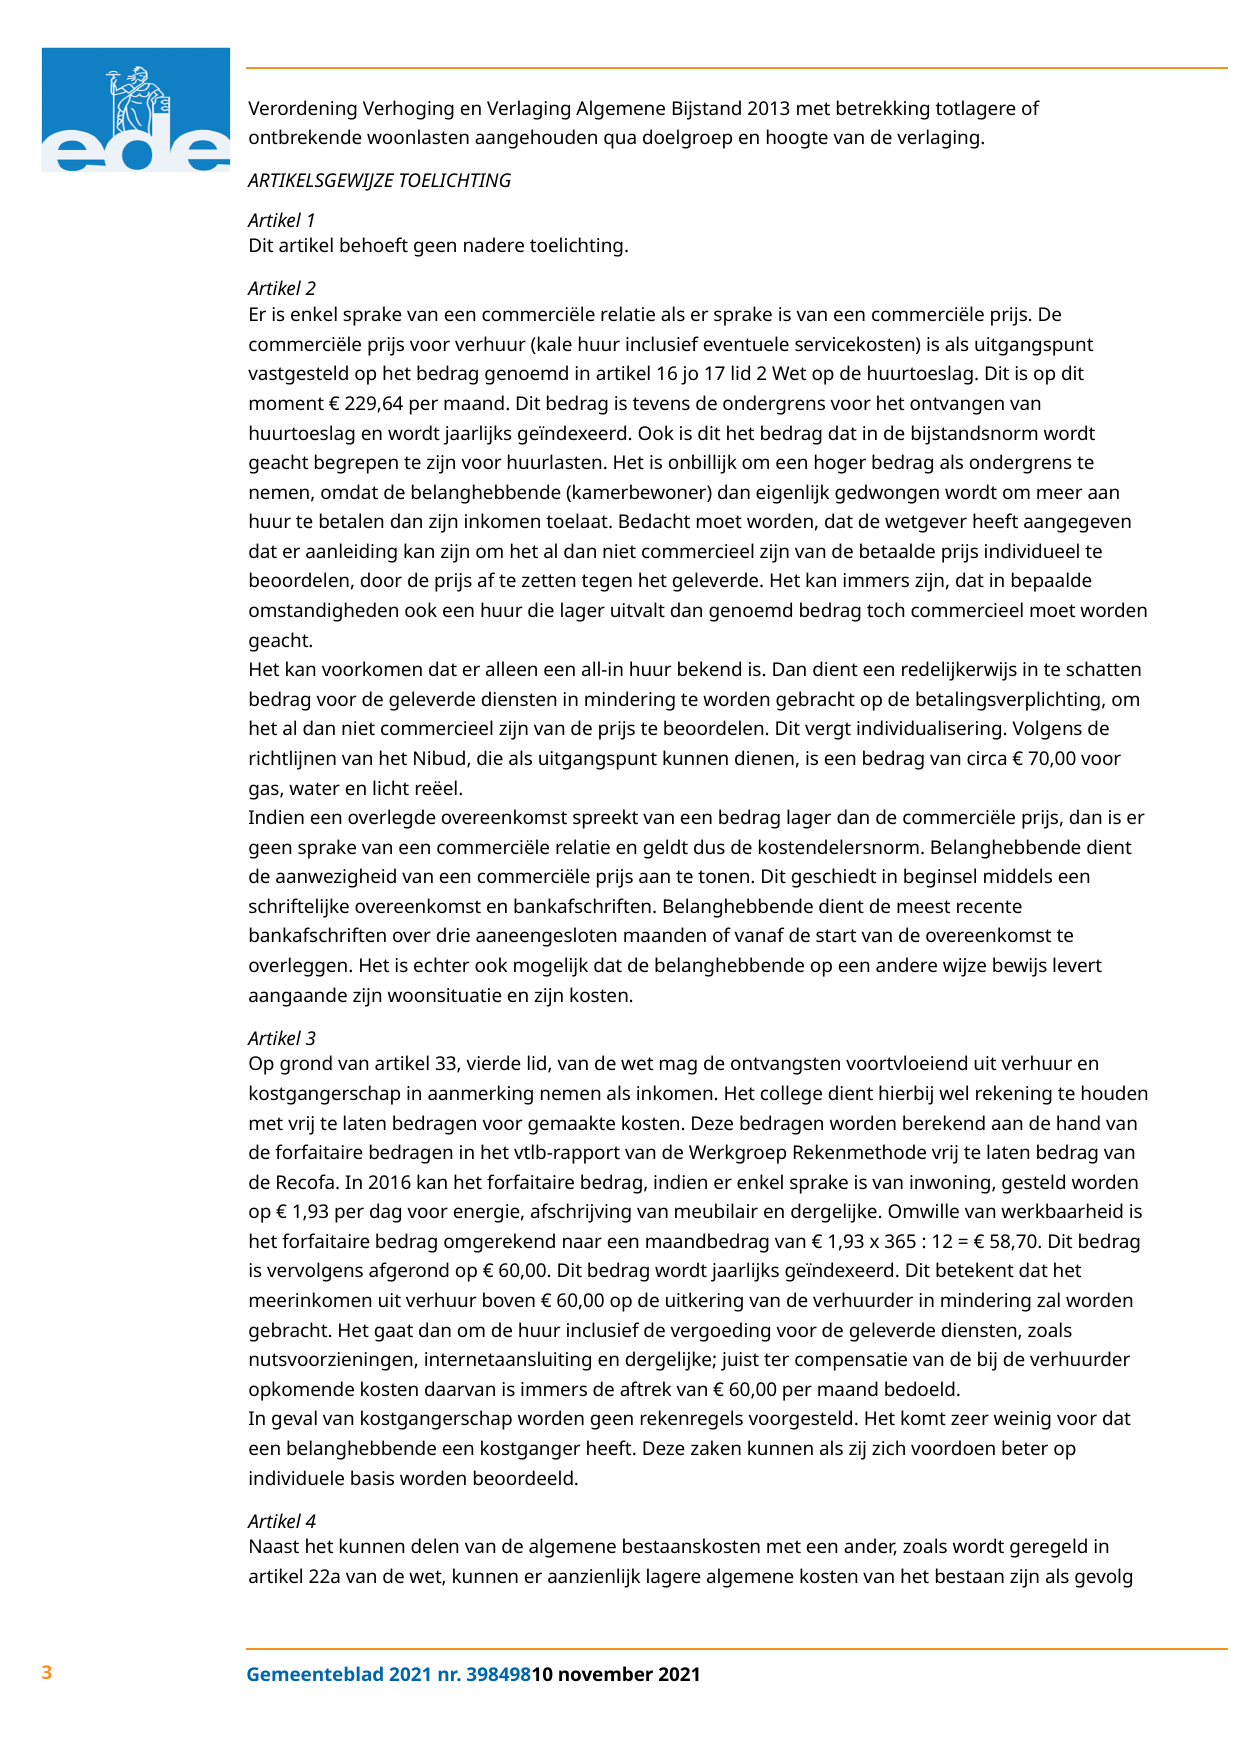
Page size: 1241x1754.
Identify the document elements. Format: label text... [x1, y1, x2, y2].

text Er is enkel sprake van een commerciële relatie als er sprake is van een commerciële prijs. De commerciële prijs voor verhuur (kale huur inclusief eventuele servicekosten) is als uitgangspunt vastgesteld op het bedrag genoemd in artikel 16 jo 17 lid 2 Wet op de huurtoeslag. Dit is op dit moment € 229,64 per maand. Dit bedrag is tevens de ondergrens voor het ontvangen van huurtoeslag en wordt jaarlijks geïndexeerd. Ook is dit het bedrag dat in de bijstandsnorm wordt geacht begrepen te zijn voor huurlasten. Het is onbillijk om een hoger bedrag als ondergrens te nemen, omdat de belanghebbende (kamerbewoner) dan eigenlijk gedwongen wordt om meer aan huur te betalen dan zijn inkomen toelaat. Bedacht moet worden, dat de wetgever heeft aangegeven dat er aanleiding kan zijn om het al dan niet commercieel zijn van de betaalde prijs individueel te beoordelen, door de prijs af te zetten tegen het geleverde. Het kan immers zijn, dat in bepaalde omstandigheden ook een huur die lager uitvalt dan genoemd bedrag toch commercieel moet worden geacht. [248, 301, 1152, 652]
text Artikel 1 [248, 207, 1152, 232]
text Dit artikel behoeft geen nadere toelichting. [248, 232, 1152, 258]
text Naast het kunnen delen van de algemene bestaanskosten met een ander, zoals wordt geregeld in artikel 22a van de wet, kunnen er aanzienlijk lagere algemene kosten van het bestaan zijn als gevolg [248, 1534, 1152, 1589]
text Indien een overlegde overeenkomst spreekt van een bedrag lager dan de commerciële prijs, dan is er geen sprake van een commerciële relatie en geldt dus de kostendelersnorm. Belanghebbende dient de aanwezigheid van een commerciële prijs aan te tonen. Dit geschiedt in beginsel middels een schriftelijke overeenkomst en bankafschriften. Belanghebbende dient de meest recente bankafschriften over drie aaneengesloten maanden of vanaf de start van de overeenkomst te overleggen. Het is echter ook mogelijk dat de belanghebbende op een andere wijze bewijs levert aangaande zijn woonsituatie en zijn kosten. [248, 804, 1152, 1007]
picture [41, 47, 231, 172]
text Het kan voorkomen dat er alleen een all-in huur bekend is. Dan dient een redelijkerwijs in te schatten bedrag voor de geleverde diensten in mindering te worden gebracht op de betalingsverplichting, om het al dan niet commercieel zijn van de prijs te beoordelen. Dit vergt individualisering. Volgens de richtlijnen van het Nibud, die als uitgangspunt kunnen dienen, is een bedrag van circa € 70,00 voor gas, water en licht reëel. [248, 656, 1152, 800]
text In geval van kostgangerschap worden geen rekenregels voorgesteld. Het komt zeer weinig voor dat een belanghebbende een kostganger heeft. Deze zaken kunnen als zij zich voordoen beter op individuele basis worden beoordeeld. [248, 1406, 1152, 1491]
text Op grond van artikel 33, vierde lid, van de wet mag de ontvangsten voortvloeiend uit verhuur en kostgangerschap in aanmerking nemen als inkomen. Het college dient hierbij wel rekening te houden met vrij te laten bedragen voor gemaakte kosten. Deze bedragen worden berekend aan de hand van de forfaitaire bedragen in het vtlb-rapport van de Werkgroep Rekenmethode vrij te laten bedrag van de Recofa. In 2016 kan het forfaitaire bedrag, indien er enkel sprake is van inwoning, gesteld worden op € 1,93 per dag voor energie, afschrijving van meubilair en dergelijke. Omwille van werkbaarheid is het forfaitaire bedrag omgerekend naar een maandbedrag van € 1,93 x 365 : 12 = € 58,70. Dit bedrag is vervolgens afgerond op € 60,00. Dit bedrag wordt jaarlijks geïndexeerd. Dit betekent dat het meerinkomen uit verhuur boven € 60,00 op de uitkering van de verhuurder in mindering zal worden gebracht. Het gaat dan om de huur inclusief de vergoeding voor de geleverde diensten, zoals nutsvoorzieningen, internetaansluiting en dergelijke; juist ter compensatie van de bij de verhuurder opkomende kosten daarvan is immers de aftrek van € 60,00 per maand bedoeld. [248, 1051, 1152, 1402]
text Verordening Verhoging en Verlaging Algemene Bijstand 2013 met betrekking totlagere of ontbrekende woonlasten aangehouden qua doelgroep en hoogte van de verlaging. [248, 95, 1152, 150]
text Artikel 4 [248, 1508, 1152, 1534]
text Artikel 3 [248, 1025, 1152, 1051]
text ARTIKELSGEWIJZE TOELICHTING [248, 167, 1152, 193]
text Artikel 2 [248, 276, 1152, 301]
